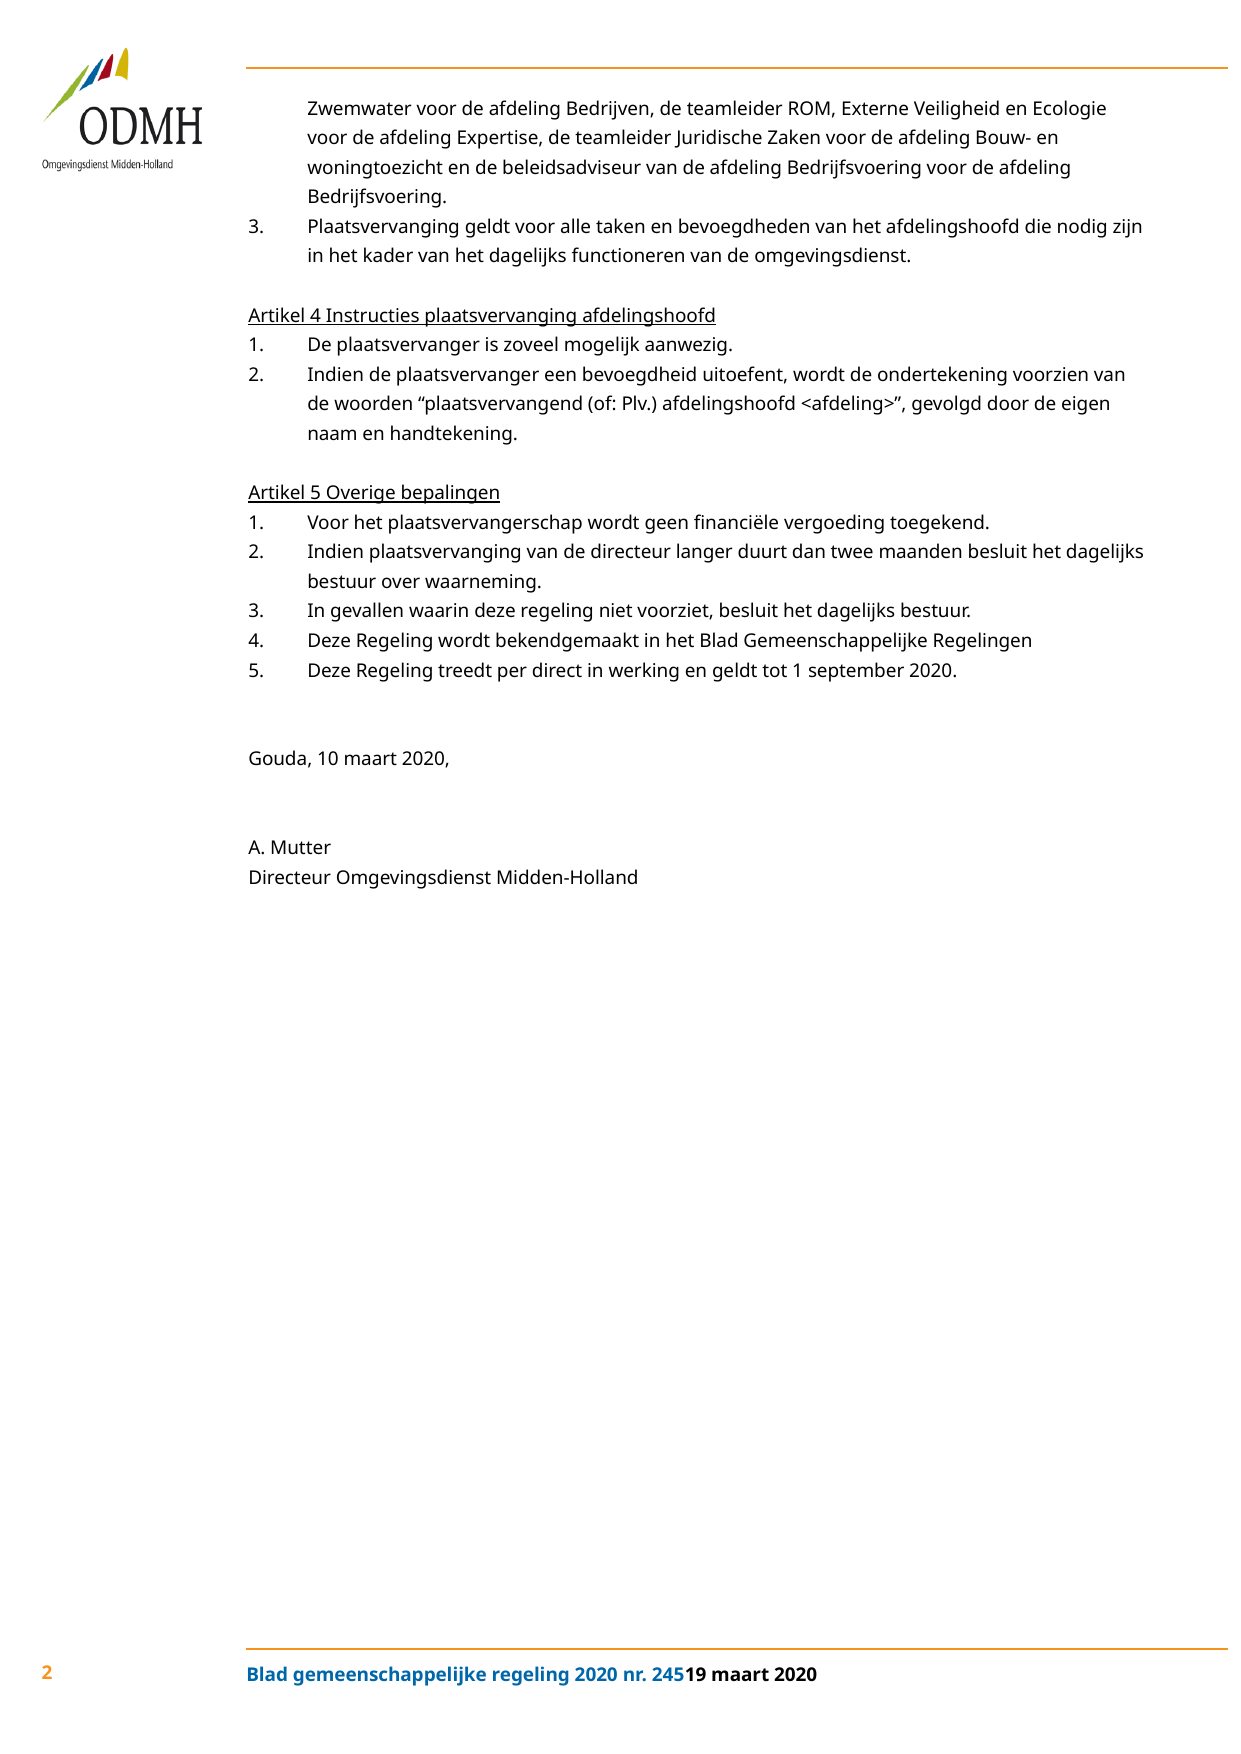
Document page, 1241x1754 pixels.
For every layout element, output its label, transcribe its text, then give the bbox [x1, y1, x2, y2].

text A. Mutter [248, 834, 1152, 860]
list De plaatsvervanger is zoveel mogelijk aanwezig. [248, 331, 1152, 357]
text Gouda, 10 maart 2020, [248, 746, 1152, 771]
list Indien de plaatsvervanger een bevoegdheid uitoefent, wordt de ondertekening voorzien van de woorden “plaatsvervangend (of: Plv.) afdelingshoofd <afdeling>”, gevolgd door de eigen naam en handtekening. [248, 361, 1152, 446]
text Artikel 5 Overige bepalingen [248, 479, 1152, 505]
text Artikel 4 Instructies plaatsvervanging afdelingshoofd [248, 302, 1152, 328]
list Indien plaatsvervanging van de directeur langer duurt dan twee maanden besluit het dagelijks bestuur over waarneming. [248, 538, 1152, 594]
list In gevallen waarin deze regeling niet voorziet, besluit het dagelijks bestuur. [248, 598, 1152, 623]
picture [41, 47, 231, 172]
list Plaatsvervanging geldt voor alle taken en bevoegdheden van het afdelingshoofd die nodig zijn in het kader van het dagelijks functioneren van de omgevingsdienst. [248, 213, 1152, 268]
list Voor het plaatsvervangerschap wordt geen financiële vergoeding toegekend. [248, 509, 1152, 535]
text Directeur Omgevingsdienst Midden-Holland [248, 864, 1152, 890]
list Deze Regeling treedt per direct in werking en geldt tot 1 september 2020. [248, 657, 1152, 683]
list Deze Regeling wordt bekendgemaakt in het Blad Gemeenschappelijke Regelingen [248, 627, 1152, 653]
list Zwemwater voor de afdeling Bedrijven, de teamleider ROM, Externe Veiligheid en Ecologie voor de afdeling Expertise, de teamleider Juridische Zaken voor de afdeling Bouw- en woningtoezicht en de beleidsadviseur van de afdeling Bedrijfsvoering voor de afdeling Bedrijfsvoering. [248, 95, 1152, 209]
